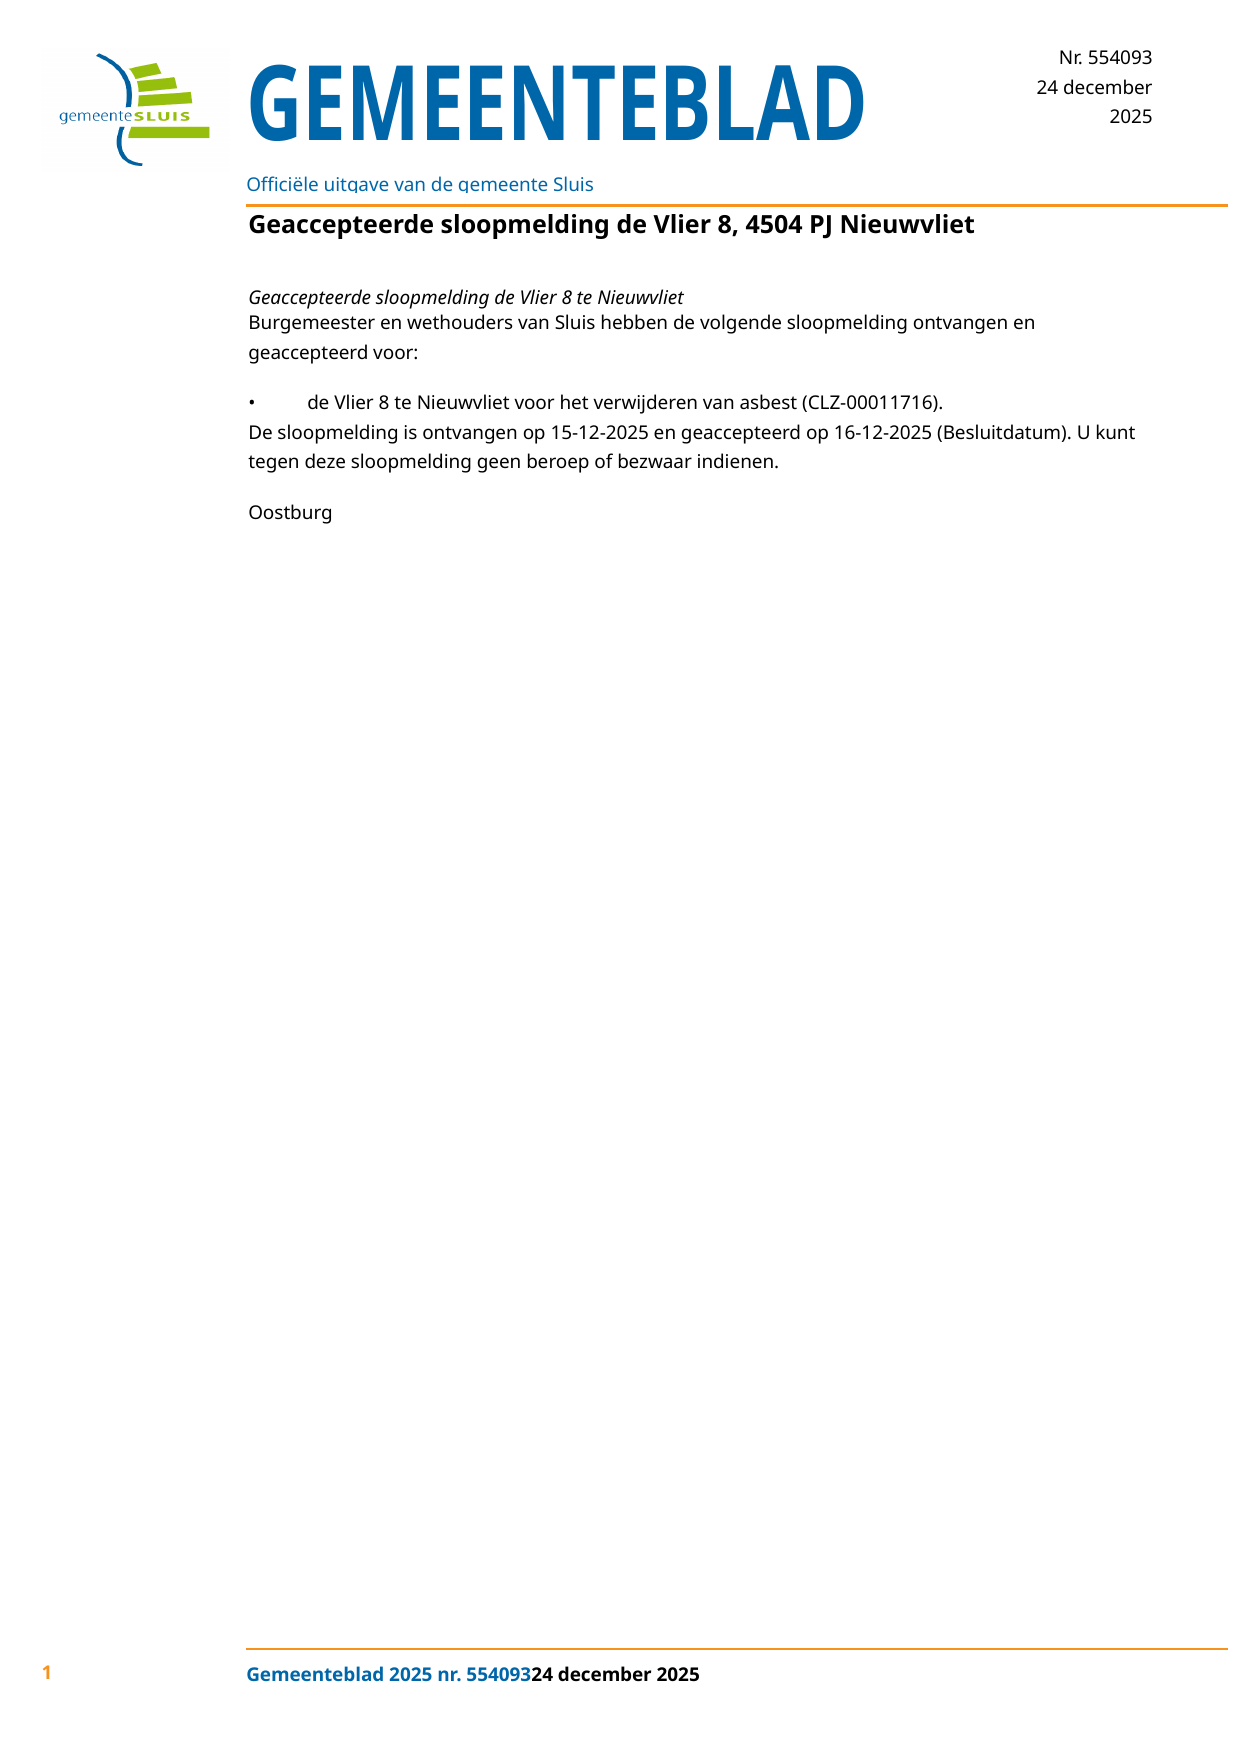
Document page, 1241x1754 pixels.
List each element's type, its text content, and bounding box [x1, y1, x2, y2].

text Oostburg [248, 499, 1152, 525]
text Geaccepteerde sloopmelding de Vlier 8 te Nieuwvliet [248, 284, 1152, 309]
list de Vlier 8 te Nieuwvliet voor het verwijderen van asbest (CLZ-00011716). [248, 389, 1152, 415]
text De sloopmelding is ontvangen op 15-12-2025 en geaccepteerd op 16-12-2025 (Besluitdatum). U kunt tegen deze sloopmelding geen beroep of bezwaar indienen. [248, 419, 1152, 474]
text Burgemeester en wethouders van Sluis hebben de volgende sloopmelding ontvangen en geaccepteerd voor: [248, 309, 1152, 365]
picture [41, 47, 231, 172]
text Geaccepteerde sloopmelding de Vlier 8, 4504 PJ Nieuwvliet [248, 207, 1152, 241]
